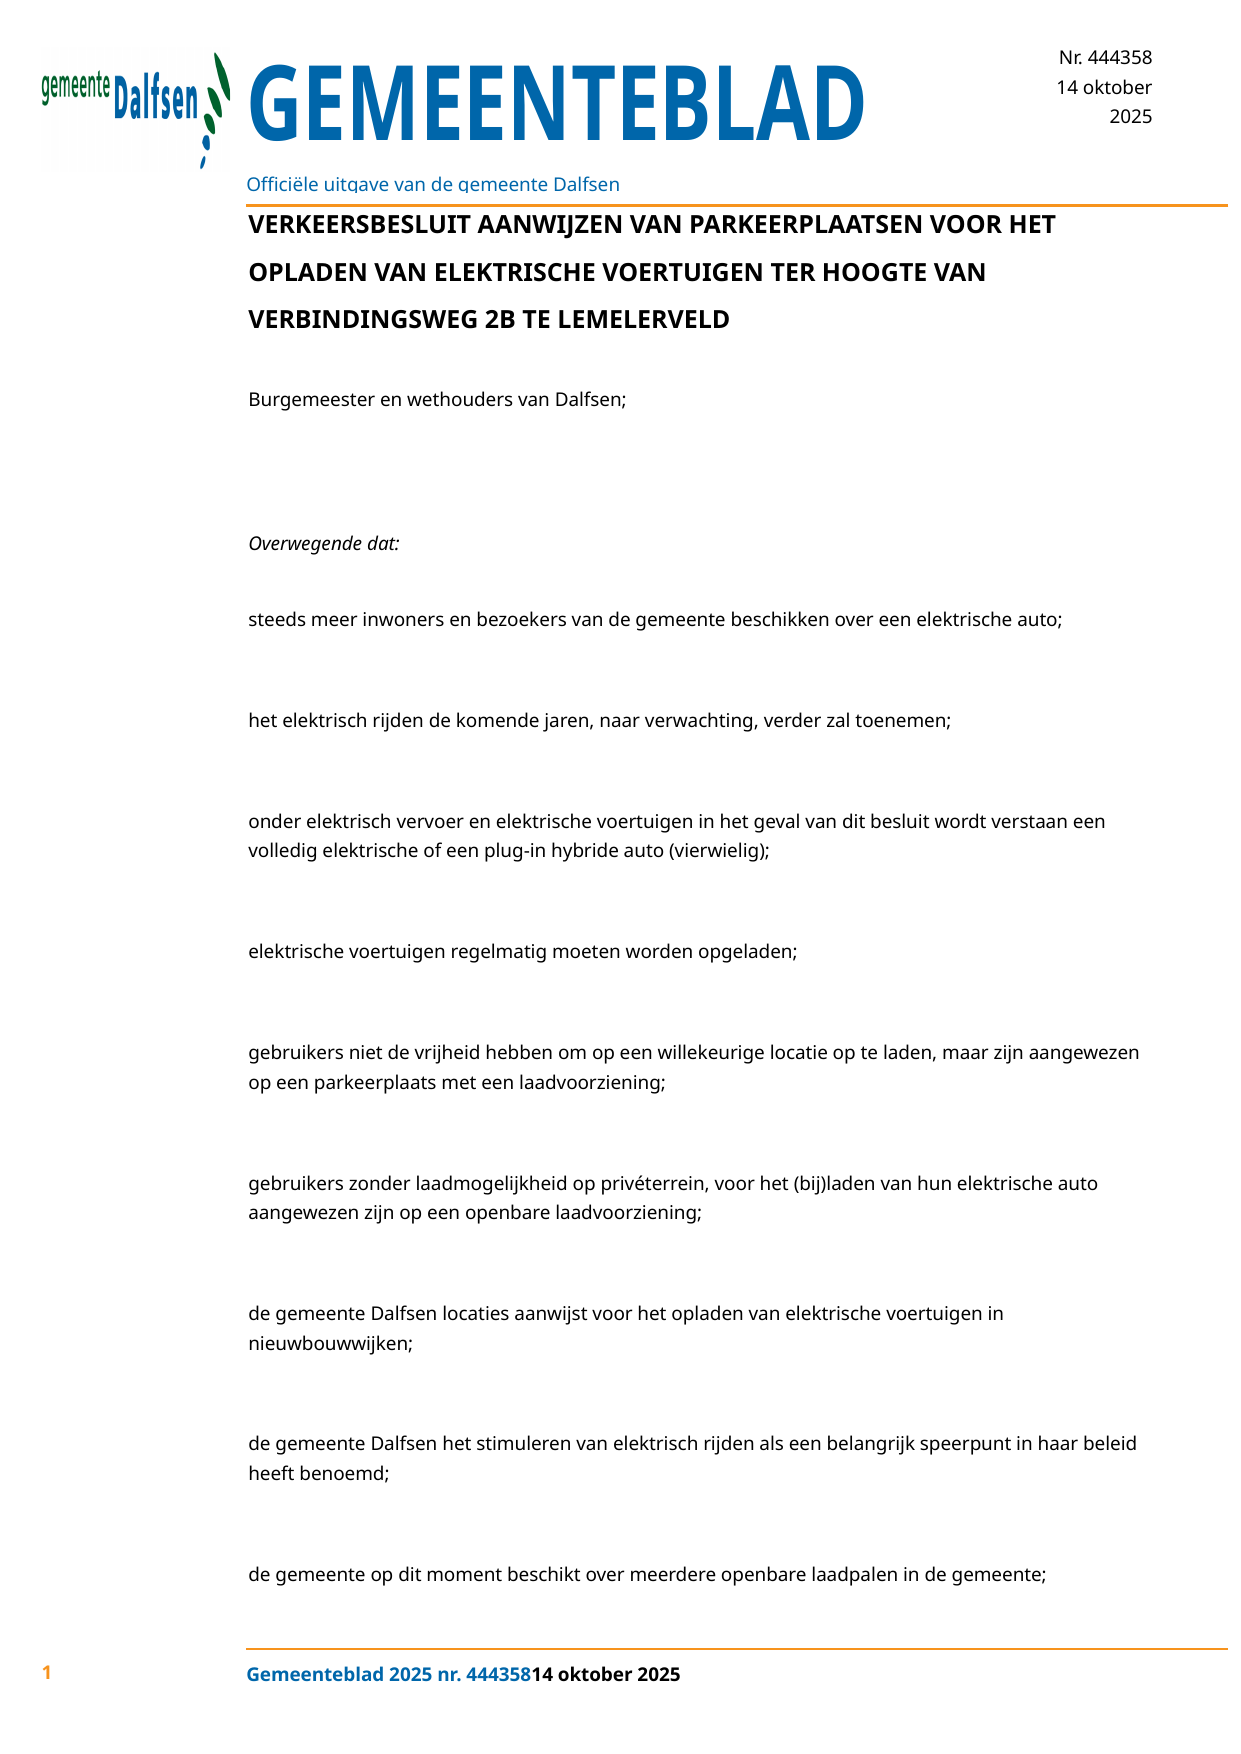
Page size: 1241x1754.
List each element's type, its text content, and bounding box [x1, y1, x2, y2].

text steeds meer inwoners en bezoekers van de gemeente beschikken over een elektrische auto; [248, 606, 1152, 632]
text de gemeente op dit moment beschikt over meerdere openbare laadpalen in de gemeente; [248, 1561, 1152, 1587]
text onder elektrisch vervoer en elektrische voertuigen in het geval van dit besluit wordt verstaan een volledig elektrische of een plug-in hybride auto (vierwielig); [248, 808, 1152, 863]
text gebruikers niet de vrijheid hebben om op een willekeurige locatie op te laden, maar zijn aangewezen op een parkeerplaats met een laadvoorziening; [248, 1039, 1152, 1094]
text de gemeente Dalfsen het stimuleren van elektrisch rijden als een belangrijk speerpunt in haar beleid heeft benoemd; [248, 1431, 1152, 1486]
text Overwegende dat: [248, 530, 1152, 556]
picture [41, 47, 231, 172]
text Burgemeester en wethouders van Dalfsen; [248, 386, 1152, 412]
text elektrische voertuigen regelmatig moeten worden opgeladen; [248, 938, 1152, 964]
text VERKEERSBESLUIT AANWIJZEN VAN PARKEERPLAATSEN VOOR HET OPLADEN VAN ELEKTRISCHE VOERTUIGEN TER HOOGTE VAN VERBINDINGSWEG 2B TE LEMELERVELD [248, 207, 1152, 336]
text gebruikers zonder laadmogelijkheid op privéterrein, voor het (bij)laden van hun elektrische auto aangewezen zijn op een openbare laadvoorziening; [248, 1170, 1152, 1225]
text het elektrisch rijden de komende jaren, naar verwachting, verder zal toenemen; [248, 707, 1152, 733]
text de gemeente Dalfsen locaties aanwijst voor het opladen van elektrische voertuigen in nieuwbouwwijken; [248, 1300, 1152, 1355]
